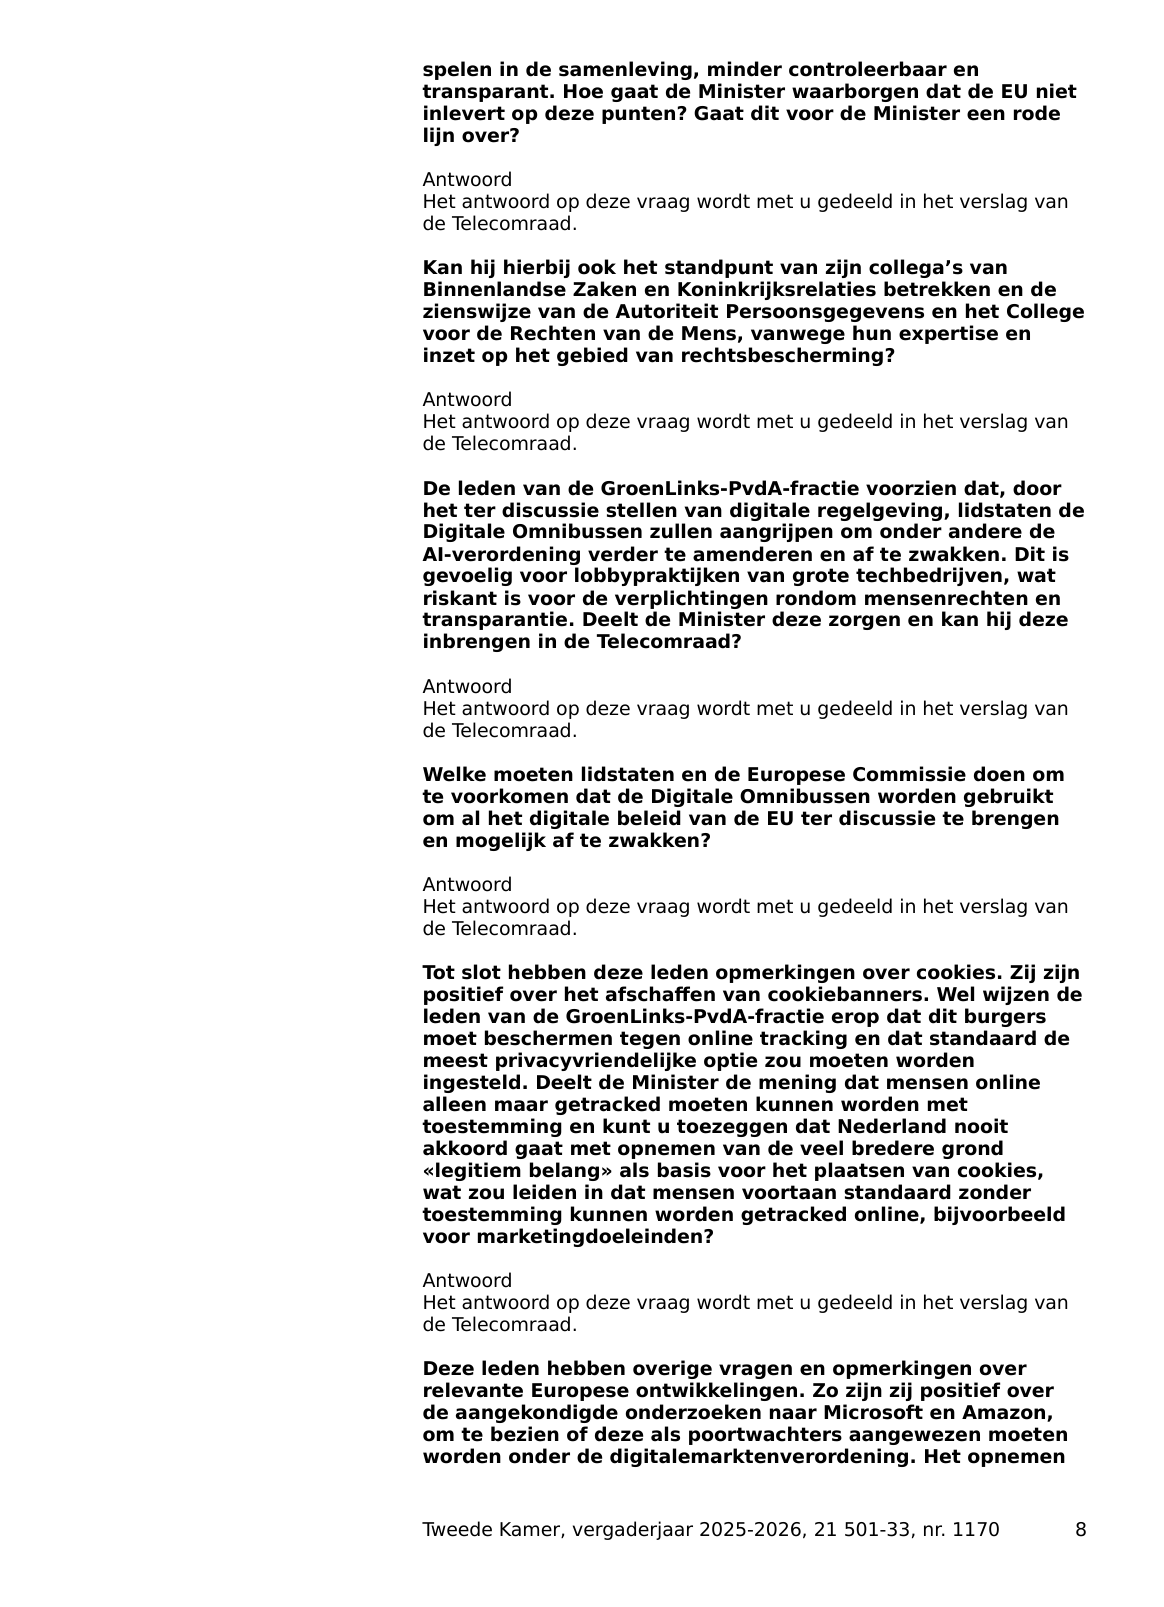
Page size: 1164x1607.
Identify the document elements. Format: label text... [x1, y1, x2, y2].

text Welke moeten lidstaten en de Europese Commissie doen om te voorkomen dat de Digitale Omnibussen worden gebruikt om al het digitale beleid van de EU ter discussie te brengen en mogelijk af te zwakken? [422, 764, 1087, 852]
text Antwoord [422, 874, 1087, 896]
text Antwoord [422, 389, 1087, 411]
text Het antwoord op deze vraag wordt met u gedeeld in het verslag van de Telecomraad. [422, 411, 1087, 455]
text Tot slot hebben deze leden opmerkingen over cookies. Zij zijn positief over het afschaffen van cookiebanners. Wel wijzen de leden van de GroenLinks-PvdA-fractie erop dat dit burgers moet beschermen tegen online tracking en dat standaard de meest privacyvriendelijke optie zou moeten worden ingesteld. Deelt de Minister de mening dat mensen online alleen maar getracked moeten kunnen worden met toestemming en kunt u toezeggen dat Nederland nooit akkoord gaat met opnemen van de veel bredere grond «legitiem belang» als basis voor het plaatsen van cookies, wat zou leiden in dat mensen voortaan standaard zonder toestemming kunnen worden getracked online, bijvoorbeeld voor marketingdoeleinden? [422, 962, 1087, 1248]
text Deze leden hebben overige vragen en opmerkingen over relevante Europese ontwikkelingen. Zo zijn zij positief over de aangekondigde onderzoeken naar Microsoft en Amazon, om te bezien of deze als poortwachters aangewezen moeten worden onder de digitalemarktenverordening. Het opnemen [422, 1358, 1087, 1468]
text Het antwoord op deze vraag wordt met u gedeeld in het verslag van de Telecomraad. [422, 896, 1087, 940]
text Antwoord [422, 676, 1087, 697]
text Het antwoord op deze vraag wordt met u gedeeld in het verslag van de Telecomraad. [422, 697, 1087, 741]
text Antwoord [422, 1270, 1087, 1292]
text De leden van de GroenLinks-PvdA-fractie voorzien dat, door het ter discussie stellen van digitale regelgeving, lidstaten de Digitale Omnibussen zullen aangrijpen om onder andere de AI-verordening verder te amenderen en af te zwakken. Dit is gevoelig voor lobbypraktijken van grote techbedrijven, wat riskant is voor de verplichtingen rondom mensenrechten en transparantie. Deelt de Minister deze zorgen en kan hij deze inbrengen in de Telecomraad? [422, 477, 1087, 653]
text Kan hij hierbij ook het standpunt van zijn collega’s van Binnenlandse Zaken en Koninkrijksrelaties betrekken en de zienswijze van de Autoriteit Persoonsgegevens en het College voor de Rechten van de Mens, vanwege hun expertise en inzet op het gebied van rechtsbescherming? [422, 257, 1087, 367]
text Het antwoord op deze vraag wordt met u gedeeld in het verslag van de Telecomraad. [422, 191, 1087, 235]
text spelen in de samenleving, minder controleerbaar en transparant. Hoe gaat de Minister waarborgen dat de EU niet inlevert op deze punten? Gaat dit voor de Minister een rode lijn over? [422, 59, 1087, 147]
text Antwoord [422, 169, 1087, 191]
text Het antwoord op deze vraag wordt met u gedeeld in het verslag van de Telecomraad. [422, 1292, 1087, 1336]
